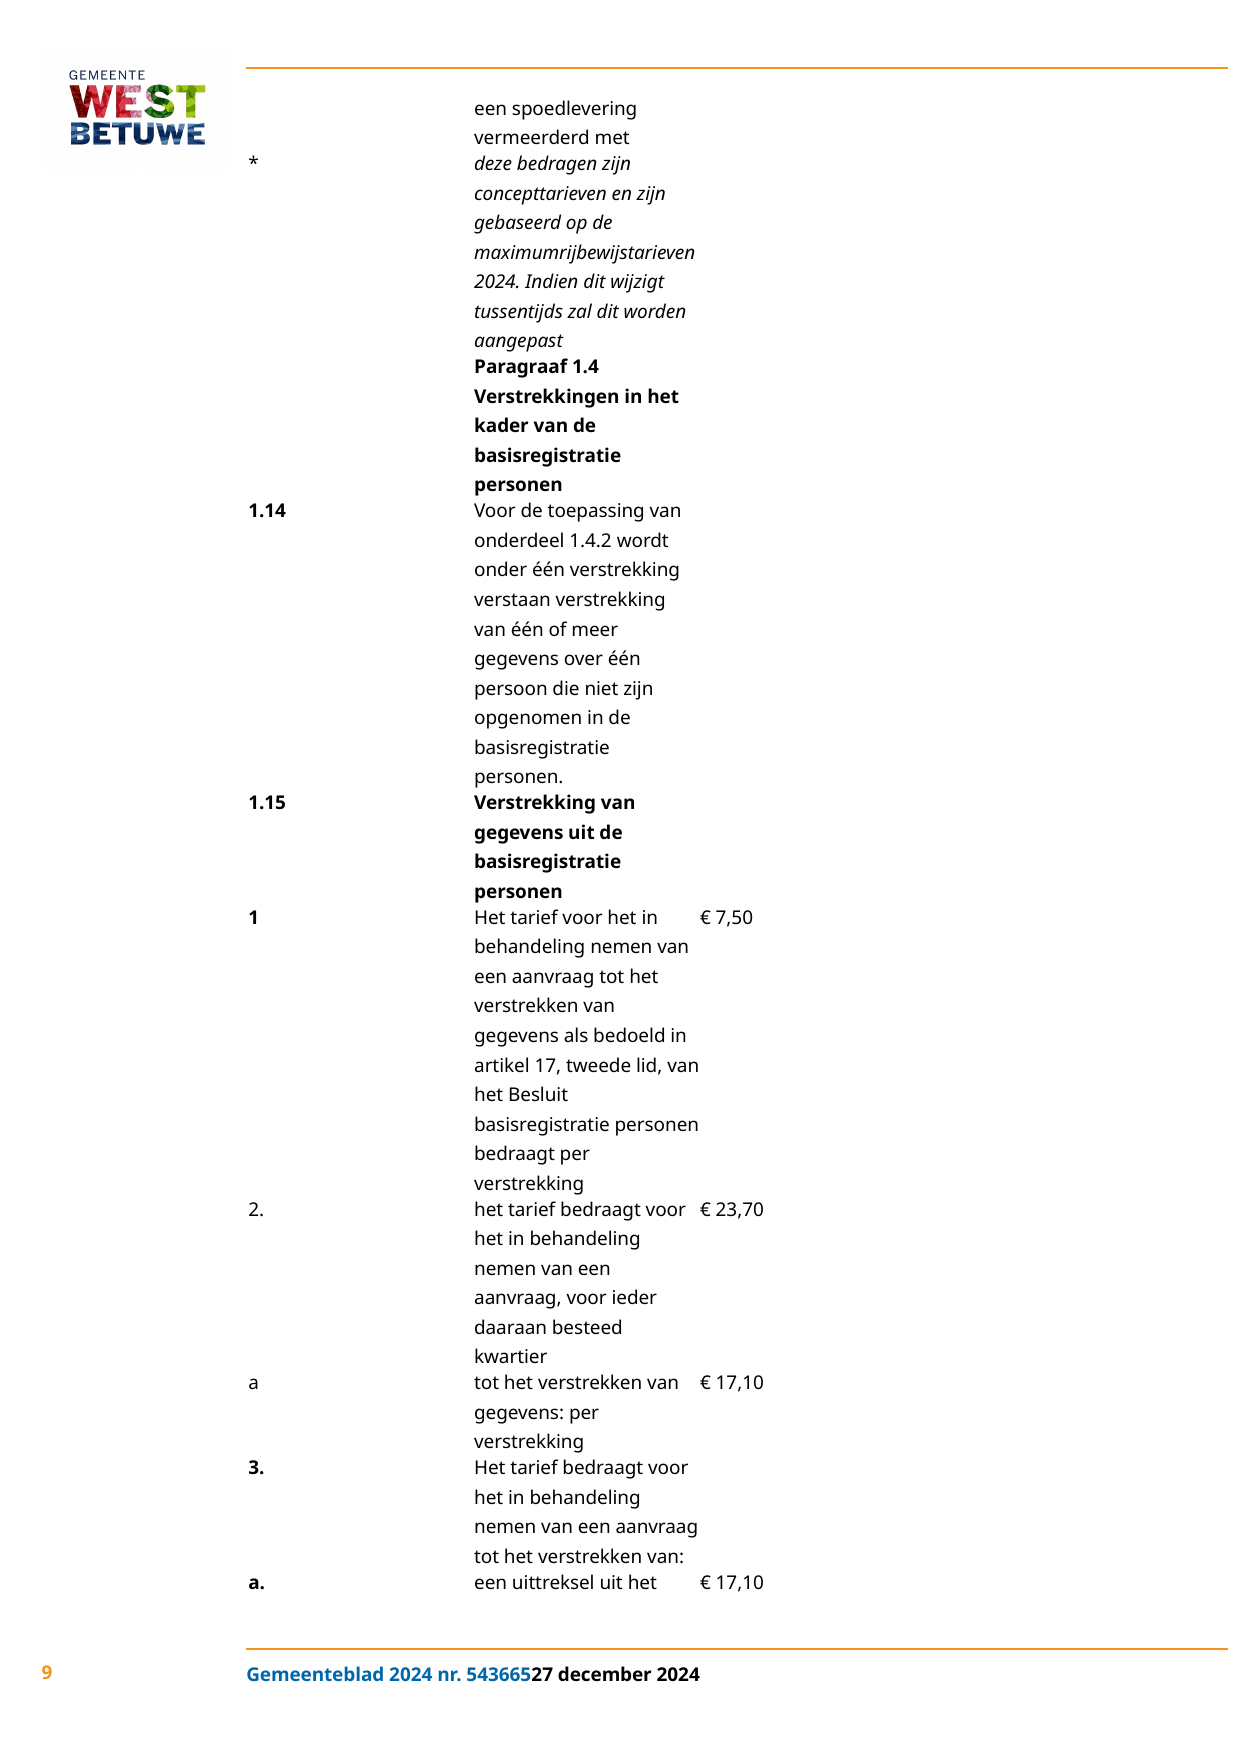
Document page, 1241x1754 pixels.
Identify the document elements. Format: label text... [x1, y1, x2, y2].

table_cell € 23,70 [700, 1196, 1152, 1369]
table_cell [700, 789, 1152, 904]
table_cell het tarief bedraagt voor het in behandeling nemen van een aanvraag, voor ieder daaraan besteed kwartier [474, 1196, 700, 1369]
table_cell 2. [248, 1196, 474, 1369]
picture [41, 47, 231, 172]
table_cell Paragraaf 1.4 Verstrekkingen in het kader van de basisregistratie personen [474, 353, 700, 497]
table_cell [700, 353, 1152, 497]
table_cell 1 [248, 904, 474, 1196]
table_cell € 17,10 [700, 1370, 1152, 1454]
table_cell 1.15 [248, 789, 474, 904]
table_cell € 17,10 [700, 1569, 1152, 1594]
table_cell a. [248, 1569, 474, 1594]
table_cell a [248, 1370, 474, 1454]
table_cell Het tarief bedraagt voor het in behandeling nemen van een aanvraag tot het verstrekken van: [474, 1454, 700, 1569]
table_cell 1.14 [248, 498, 474, 789]
table_cell een spoedlevering vermeerderd met [474, 95, 700, 150]
table_cell [700, 498, 1152, 789]
table_cell 3. [248, 1454, 474, 1569]
table_cell [700, 150, 1152, 353]
table_cell € 7,50 [700, 904, 1152, 1196]
table_cell deze bedragen zijn concepttarieven en zijn gebaseerd op de maximumrijbewijstarieven 2024. Indien dit wijzigt tussentijds zal dit worden aangepast [474, 150, 700, 353]
table_cell tot het verstrekken van gegevens: per verstrekking [474, 1370, 700, 1454]
table_cell [700, 95, 1152, 150]
table_cell * [248, 150, 474, 353]
table_cell [248, 95, 474, 150]
table_cell Het tarief voor het in behandeling nemen van een aanvraag tot het verstrekken van gegevens als bedoeld in artikel 17, tweede lid, van het Besluit basisregistratie personen bedraagt per verstrekking [474, 904, 700, 1196]
table_cell Voor de toepassing van onderdeel 1.4.2 wordt onder één verstrekking verstaan verstrekking van één of meer gegevens over één persoon die niet zijn opgenomen in de basisregistratie personen. [474, 498, 700, 789]
table_cell een uittreksel uit het [474, 1569, 700, 1594]
table_cell [700, 1454, 1152, 1569]
table_cell [248, 353, 474, 497]
table_cell Verstrekking van gegevens uit de basisregistratie personen [474, 789, 700, 904]
